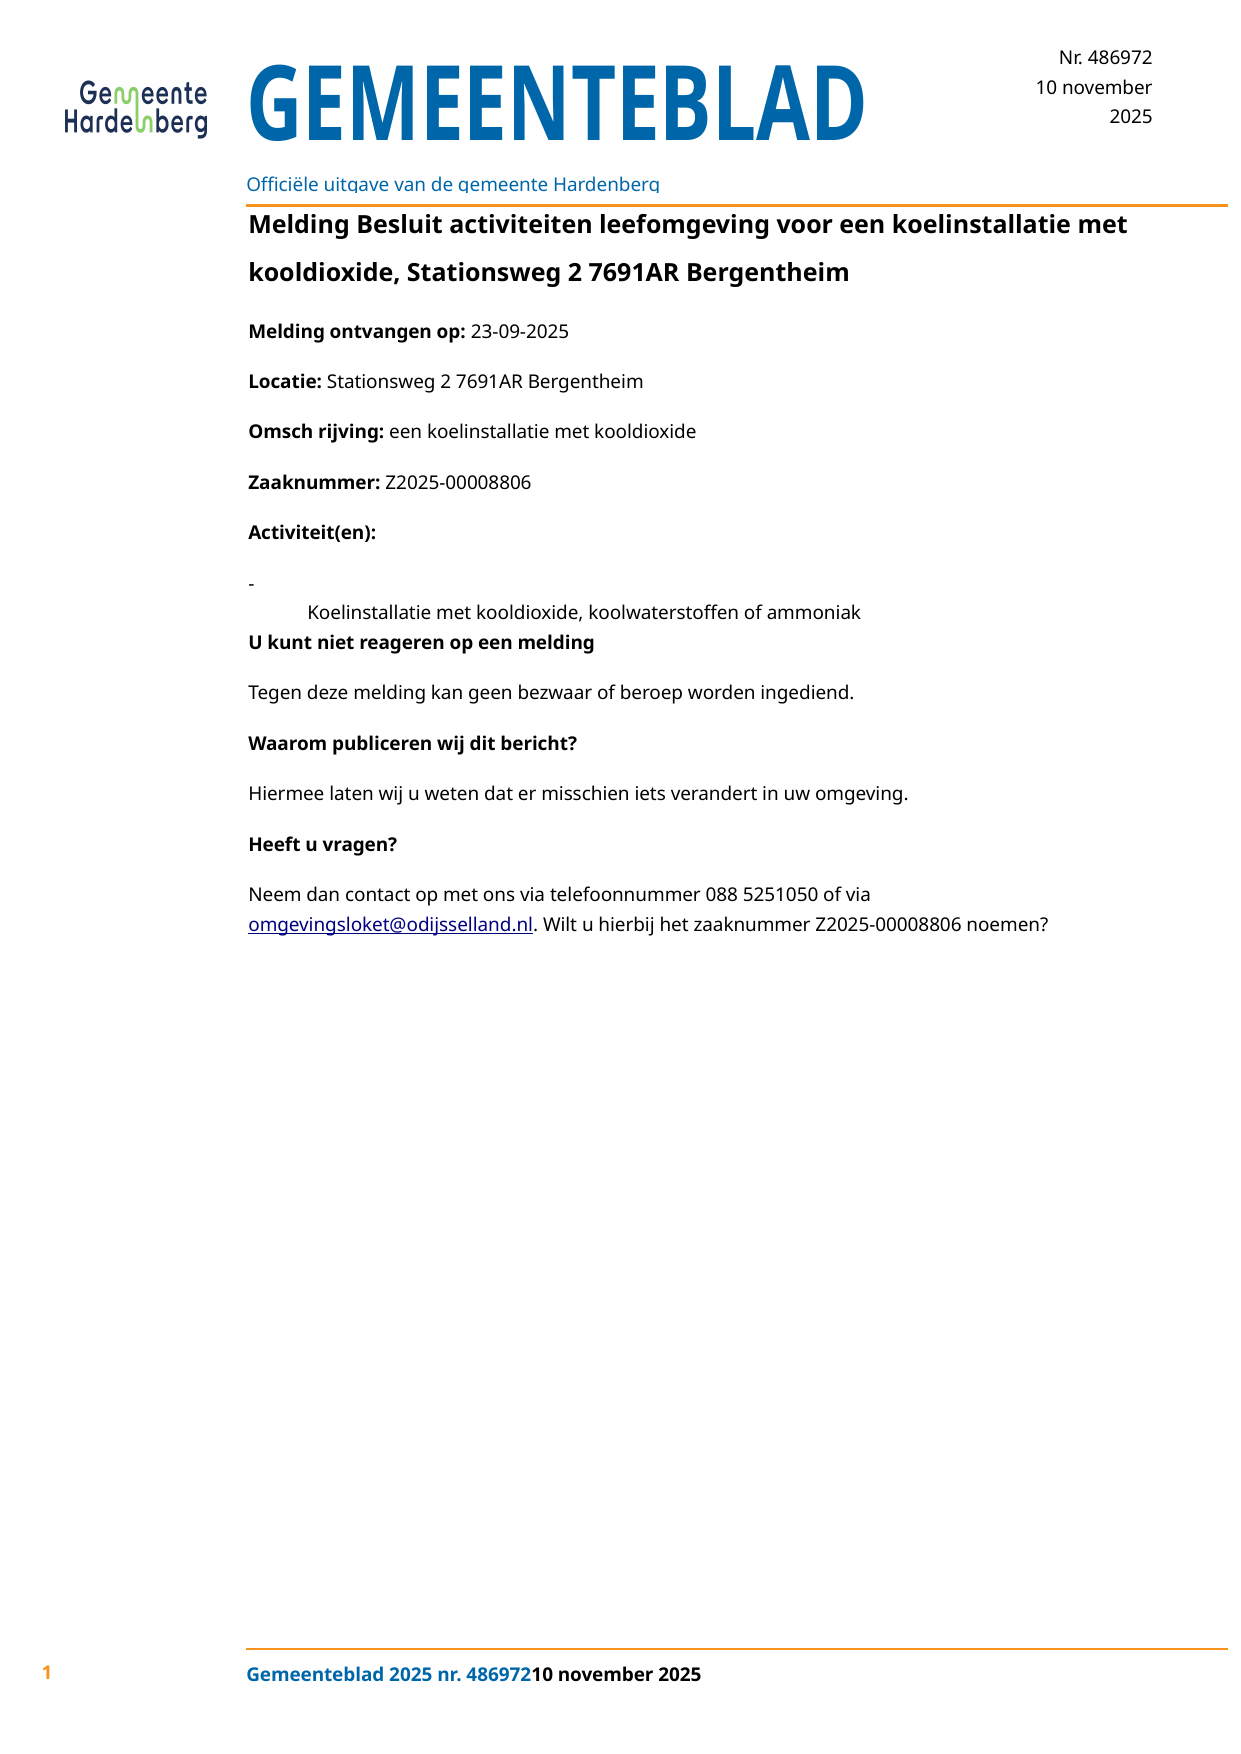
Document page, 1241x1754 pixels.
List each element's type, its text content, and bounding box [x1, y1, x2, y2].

text Waarom publiceren wij dit bericht? [248, 730, 1152, 756]
text U kunt niet reageren op een melding [248, 629, 1152, 655]
text Locatie: Stationsweg 2 7691AR Bergentheim [248, 368, 1152, 394]
picture [41, 47, 231, 172]
text Neem dan contact op met ons via telefoonnummer 088 5251050 of via omgevingsloket@odijsselland.nl. Wilt u hierbij het zaaknummer Z2025-00008806 noemen? [248, 881, 1152, 937]
list Koelinstallatie met kooldioxide, koolwaterstoffen of ammoniak [248, 599, 1152, 625]
text Tegen deze melding kan geen bezwaar of beroep worden ingediend. [248, 679, 1152, 705]
text Zaaknummer: Z2025-00008806 [248, 469, 1152, 495]
text Melding ontvangen op: 23-09-2025 [248, 318, 1152, 344]
text Melding Besluit activiteiten leefomgeving voor een koelinstallatie met kooldioxide, Stationsweg 2 7691AR Bergentheim [248, 207, 1152, 288]
text Omsch rijving: een koelinstallatie met kooldioxide [248, 419, 1152, 444]
text Activiteit(en): [248, 519, 1152, 545]
text Hiermee laten wij u weten dat er misschien iets verandert in uw omgeving. [248, 780, 1152, 806]
text Heeft u vragen? [248, 831, 1152, 857]
